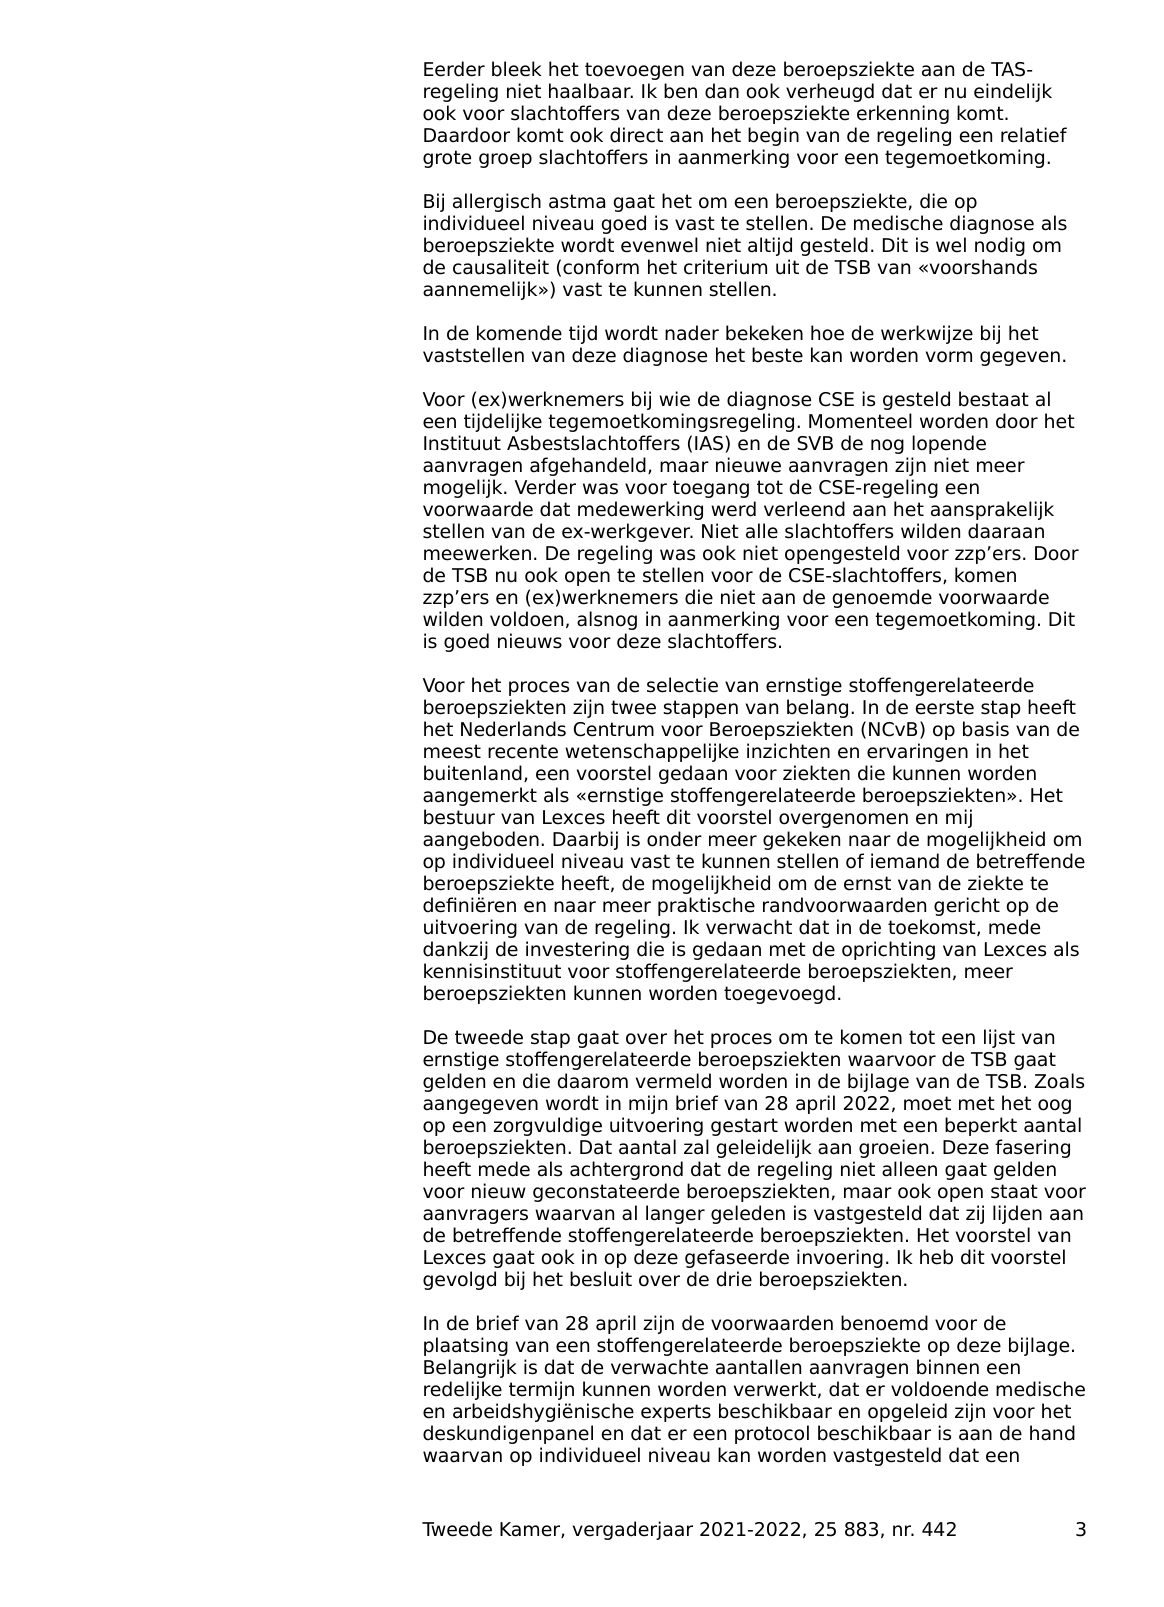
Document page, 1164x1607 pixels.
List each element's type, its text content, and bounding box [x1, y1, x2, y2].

text Eerder bleek het toevoegen van deze beroepsziekte aan de TAS-regeling niet haalbaar. Ik ben dan ook verheugd dat er nu eindelijk ook voor slachtoffers van deze beroepsziekte erkenning komt. Daardoor komt ook direct aan het begin van de regeling een relatief grote groep slachtoffers in aanmerking voor een tegemoetkoming. [422, 59, 1087, 169]
text Bij allergisch astma gaat het om een beroepsziekte, die op individueel niveau goed is vast te stellen. De medische diagnose als beroepsziekte wordt evenwel niet altijd gesteld. Dit is wel nodig om de causaliteit (conform het criterium uit de TSB van «voorshands aannemelijk») vast te kunnen stellen. [422, 191, 1087, 301]
text In de komende tijd wordt nader bekeken hoe de werkwijze bij het vaststellen van deze diagnose het beste kan worden vorm gegeven. [422, 323, 1087, 367]
text De tweede stap gaat over het proces om te komen tot een lijst van ernstige stoffengerelateerde beroepsziekten waarvoor de TSB gaat gelden en die daarom vermeld worden in de bijlage van de TSB. Zoals aangegeven wordt in mijn brief van 28 april 2022, moet met het oog op een zorgvuldige uitvoering gestart worden met een beperkt aantal beroepsziekten. Dat aantal zal geleidelijk aan groeien. Deze fasering heeft mede als achtergrond dat de regeling niet alleen gaat gelden voor nieuw geconstateerde beroepsziekten, maar ook open staat voor aanvragers waarvan al langer geleden is vastgesteld dat zij lijden aan de betreffende stoffengerelateerde beroepsziekten. Het voorstel van Lexces gaat ook in op deze gefaseerde invoering. Ik heb dit voorstel gevolgd bij het besluit over de drie beroepsziekten. [422, 1027, 1087, 1291]
text Voor het proces van de selectie van ernstige stoffengerelateerde beroepsziekten zijn twee stappen van belang. In de eerste stap heeft het Nederlands Centrum voor Beroepsziekten (NCvB) op basis van de meest recente wetenschappelijke inzichten en ervaringen in het buitenland, een voorstel gedaan voor ziekten die kunnen worden aangemerkt als «ernstige stoffengerelateerde beroepsziekten». Het bestuur van Lexces heeft dit voorstel overgenomen en mij aangeboden. Daarbij is onder meer gekeken naar de mogelijkheid om op individueel niveau vast te kunnen stellen of iemand de betreffende beroepsziekte heeft, de mogelijkheid om de ernst van de ziekte te definiëren en naar meer praktische randvoorwaarden gericht op de uitvoering van de regeling. Ik verwacht dat in de toekomst, mede dankzij de investering die is gedaan met de oprichting van Lexces als kennisinstituut voor stoffengerelateerde beroepsziekten, meer beroepsziekten kunnen worden toegevoegd. [422, 675, 1087, 1005]
text In de brief van 28 april zijn de voorwaarden benoemd voor de plaatsing van een stoffengerelateerde beroepsziekte op deze bijlage. Belangrijk is dat de verwachte aantallen aanvragen binnen een redelijke termijn kunnen worden verwerkt, dat er voldoende medische en arbeidshygiënische experts beschikbaar en opgeleid zijn voor het deskundigenpanel en dat er een protocol beschikbaar is aan de hand waarvan op individueel niveau kan worden vastgesteld dat een [422, 1313, 1087, 1467]
text Voor (ex)werknemers bij wie de diagnose CSE is gesteld bestaat al een tijdelijke tegemoetkomingsregeling. Momenteel worden door het Instituut Asbestslachtoffers (IAS) en de SVB de nog lopende aanvragen afgehandeld, maar nieuwe aanvragen zijn niet meer mogelijk. Verder was voor toegang tot de CSE-regeling een voorwaarde dat medewerking werd verleend aan het aansprakelijk stellen van de ex-werkgever. Niet alle slachtoffers wilden daaraan meewerken. De regeling was ook niet opengesteld voor zzp’ers. Door de TSB nu ook open te stellen voor de CSE-slachtoffers, komen zzp’ers en (ex)werknemers die niet aan de genoemde voorwaarde wilden voldoen, alsnog in aanmerking voor een tegemoetkoming. Dit is goed nieuws voor deze slachtoffers. [422, 389, 1087, 653]
